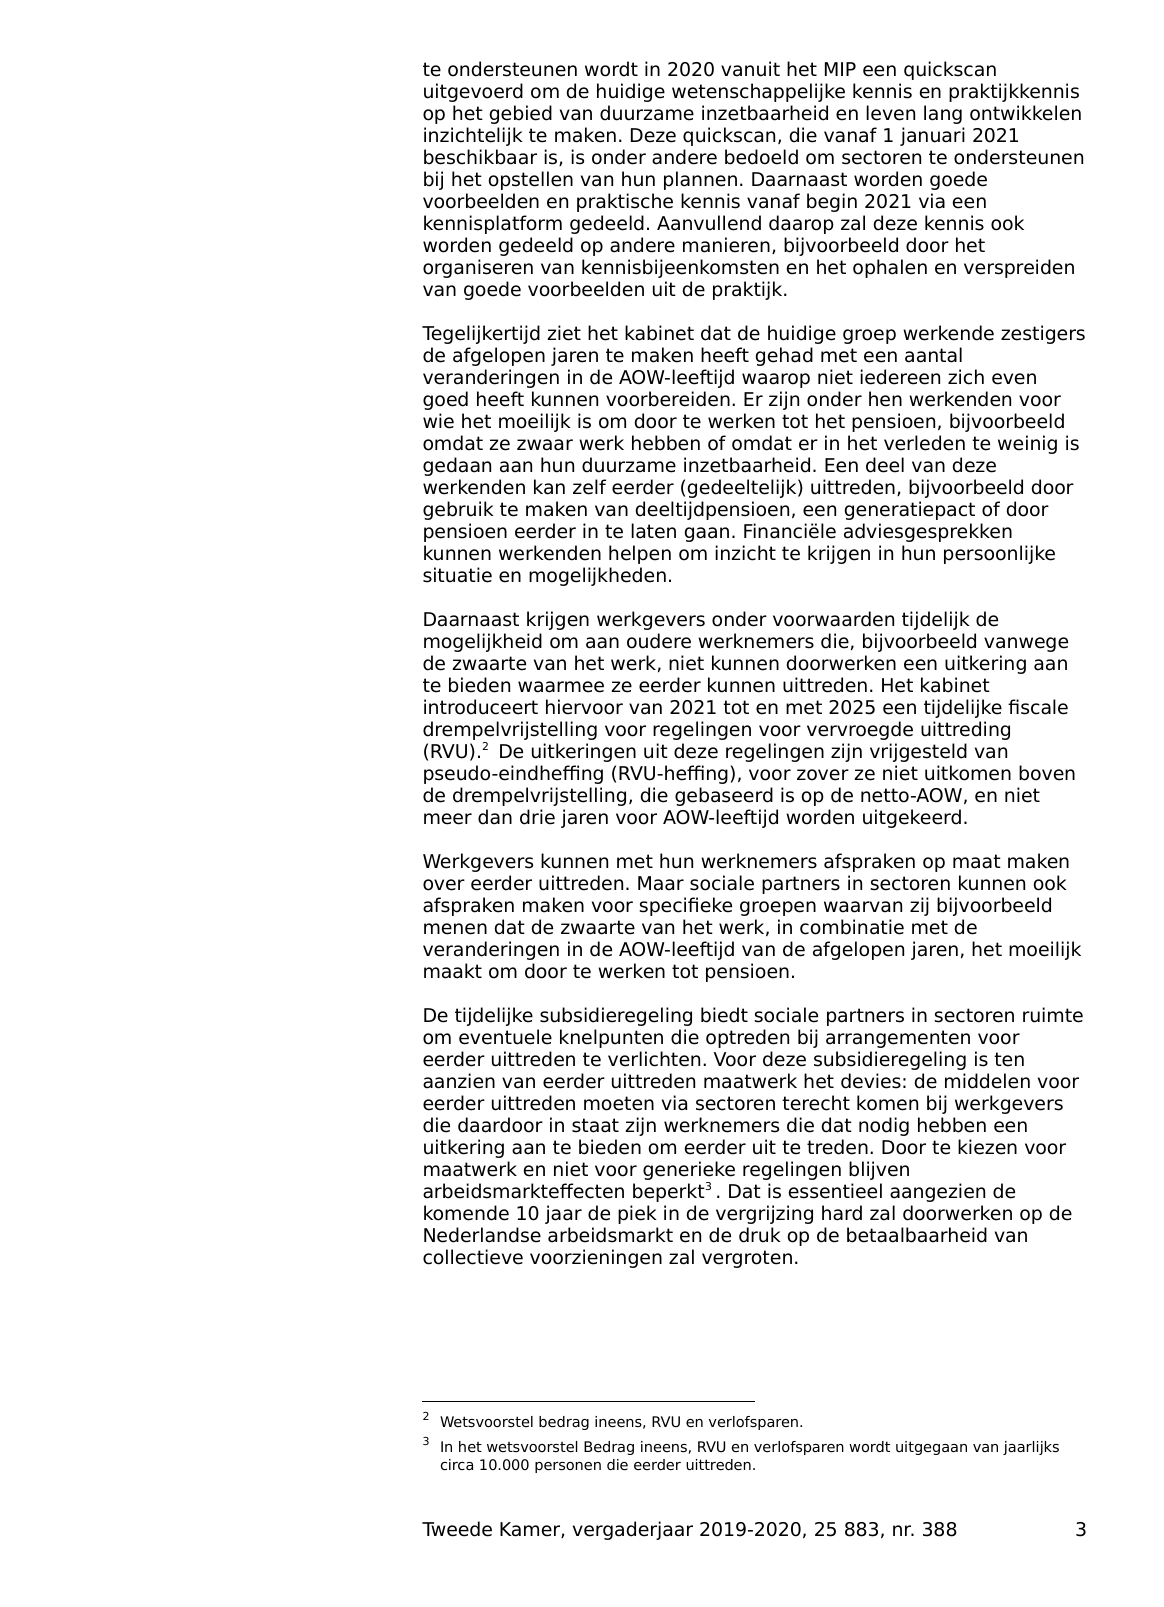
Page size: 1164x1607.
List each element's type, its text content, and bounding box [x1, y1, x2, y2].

text De tijdelijke subsidieregeling biedt sociale partners in sectoren ruimte om eventuele knelpunten die optreden bij arrangementen voor eerder uittreden te verlichten. Voor deze subsidieregeling is ten aanzien van eerder uittreden maatwerk het devies: de middelen voor eerder uittreden moeten via sectoren terecht komen bij werkgevers die daardoor in staat zijn werknemers die dat nodig hebben een uitkering aan te bieden om eerder uit te treden. Door te kiezen voor maatwerk en niet voor generieke regelingen blijven arbeidsmarkteffecten beperkt. Dat is essentieel aangezien de komende 10 jaar de piek in de vergrijzing hard zal doorwerken op de Nederlandse arbeidsmarkt en de druk op de betaalbaarheid van collectieve voorzieningen zal vergroten. [422, 1005, 1087, 1269]
text Tegelijkertijd ziet het kabinet dat de huidige groep werkende zestigers de afgelopen jaren te maken heeft gehad met een aantal veranderingen in de AOW-leeftijd waarop niet iedereen zich even goed heeft kunnen voorbereiden. Er zijn onder hen werkenden voor wie het moeilijk is om door te werken tot het pensioen, bijvoorbeeld omdat ze zwaar werk hebben of omdat er in het verleden te weinig is gedaan aan hun duurzame inzetbaarheid. Een deel van deze werkenden kan zelf eerder (gedeeltelijk) uittreden, bijvoorbeeld door gebruik te maken van deeltijdpensioen, een generatiepact of door pensioen eerder in te laten gaan. Financiële adviesgesprekken kunnen werkenden helpen om inzicht te krijgen in hun persoonlijke situatie en mogelijkheden. [422, 323, 1087, 587]
text Werkgevers kunnen met hun werknemers afspraken op maat maken over eerder uittreden. Maar sociale partners in sectoren kunnen ook afspraken maken voor specifieke groepen waarvan zij bijvoorbeeld menen dat de zwaarte van het werk, in combinatie met de veranderingen in de AOW-leeftijd van de afgelopen jaren, het moeilijk maakt om door te werken tot pensioen. [422, 851, 1087, 983]
text Daarnaast krijgen werkgevers onder voorwaarden tijdelijk de mogelijkheid om aan oudere werknemers die, bijvoorbeeld vanwege de zwaarte van het werk, niet kunnen doorwerken een uitkering aan te bieden waarmee ze eerder kunnen uittreden. Het kabinet introduceert hiervoor van 2021 tot en met 2025 een tijdelijke fiscale drempelvrijstelling voor regelingen voor vervroegde uittreding (RVU). De uitkeringen uit deze regelingen zijn vrijgesteld van pseudo-eindheffing (RVU-heffing), voor zover ze niet uitkomen boven de drempelvrijstelling, die gebaseerd is op de netto-AOW, en niet meer dan drie jaren voor AOW-leeftijd worden uitgekeerd. [422, 609, 1087, 829]
text In het wetsvoorstel Bedrag ineens, RVU en verlofsparen wordt uitgegaan van jaarlijks circa 10.000 personen die eerder uittreden. [422, 1435, 1087, 1474]
text Wetsvoorstel bedrag ineens, RVU en verlofsparen. [422, 1410, 1087, 1432]
text te ondersteunen wordt in 2020 vanuit het MIP een quickscan uitgevoerd om de huidige wetenschappelijke kennis en praktijkkennis op het gebied van duurzame inzetbaarheid en leven lang ontwikkelen inzichtelijk te maken. Deze quickscan, die vanaf 1 januari 2021 beschikbaar is, is onder andere bedoeld om sectoren te ondersteunen bij het opstellen van hun plannen. Daarnaast worden goede voorbeelden en praktische kennis vanaf begin 2021 via een kennisplatform gedeeld. Aanvullend daarop zal deze kennis ook worden gedeeld op andere manieren, bijvoorbeeld door het organiseren van kennisbijeenkomsten en het ophalen en verspreiden van goede voorbeelden uit de praktijk. [422, 59, 1087, 301]
